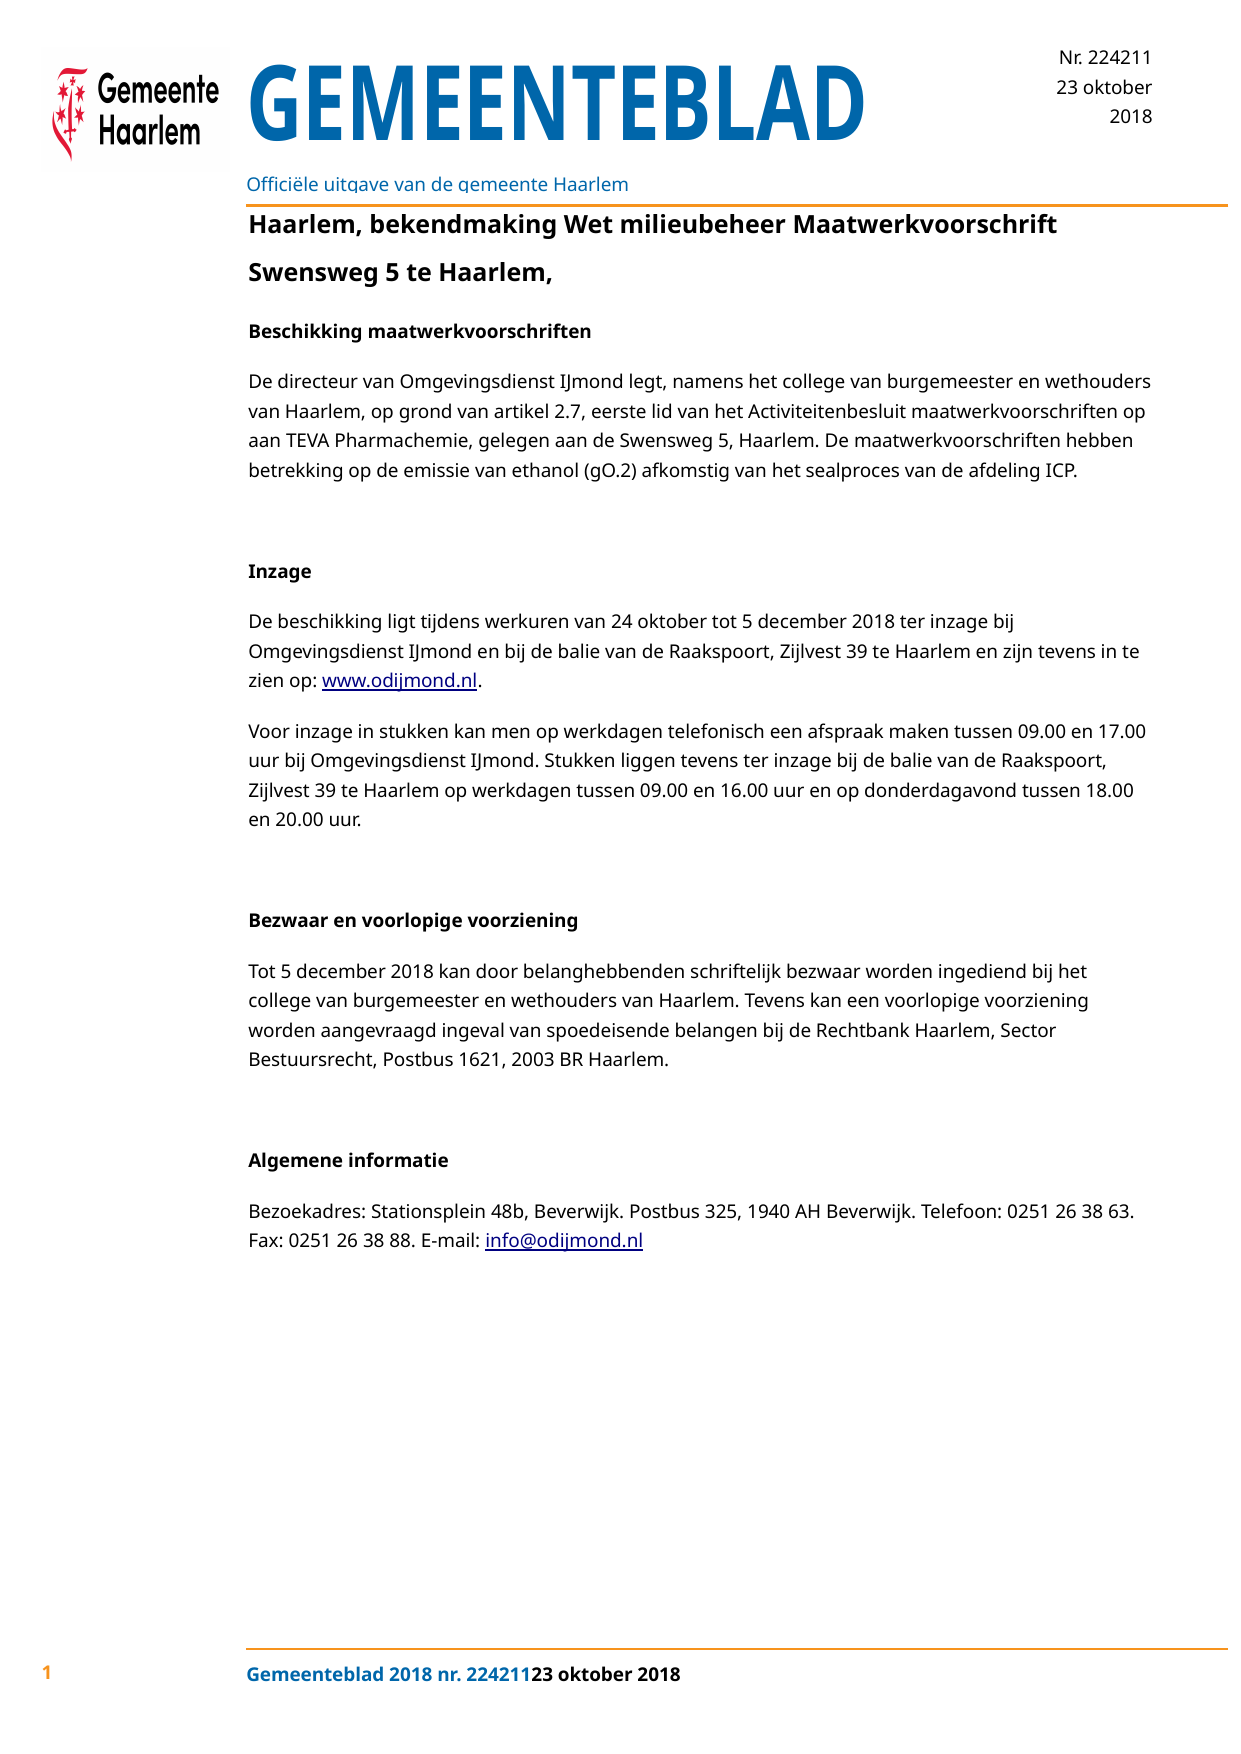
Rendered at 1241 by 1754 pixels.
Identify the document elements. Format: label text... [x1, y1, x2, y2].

text De directeur van Omgevingsdienst IJmond legt, namens het college van burgemeester en wethouders van Haarlem, op grond van artikel 2.7, eerste lid van het Activiteitenbesluit maatwerkvoorschriften op aan TEVA Pharmachemie, gelegen aan de Swensweg 5, Haarlem. De maatwerkvoorschriften hebben betrekking op de emissie van ethanol (gO.2) afkomstig van het sealproces van de afdeling ICP. [248, 368, 1152, 483]
text Haarlem, bekendmaking Wet milieubeheer Maatwerkvoorschrift Swensweg 5 te Haarlem, [248, 207, 1152, 288]
text Algemene informatie [248, 1147, 1152, 1173]
text Bezwaar en voorlopige voorziening [248, 907, 1152, 933]
picture [41, 47, 231, 172]
text Voor inzage in stukken kan men op werkdagen telefonisch een afspraak maken tussen 09.00 en 17.00 uur bij Omgevingsdienst IJmond. Stukken liggen tevens ter inzage bij de balie van de Raakspoort, Zijlvest 39 te Haarlem op werkdagen tussen 09.00 en 16.00 uur en op donderdagavond tussen 18.00 en 20.00 uur. [248, 718, 1152, 832]
text Inzage [248, 558, 1152, 584]
text Bezoekadres: Stationsplein 48b, Beverwijk. Postbus 325, 1940 AH Beverwijk. Telefoon: 0251 26 38 63. Fax: 0251 26 38 88. E-mail: info@odijmond.nl [248, 1198, 1152, 1253]
text De beschikking ligt tijdens werkuren van 24 oktober tot 5 december 2018 ter inzage bij Omgevingsdienst IJmond en bij de balie van de Raakspoort, Zijlvest 39 te Haarlem en zijn tevens in te zien op: www.odijmond.nl. [248, 608, 1152, 693]
text Tot 5 december 2018 kan door belanghebbenden schriftelijk bezwaar worden ingediend bij het college van burgemeester en wethouders van Haarlem. Tevens kan een voorlopige voorziening worden aangevraagd ingeval van spoedeisende belangen bij de Rechtbank Haarlem, Sector Bestuursrecht, Postbus 1621, 2003 BR Haarlem. [248, 958, 1152, 1072]
text Beschikking maatwerkvoorschriften [248, 318, 1152, 344]
